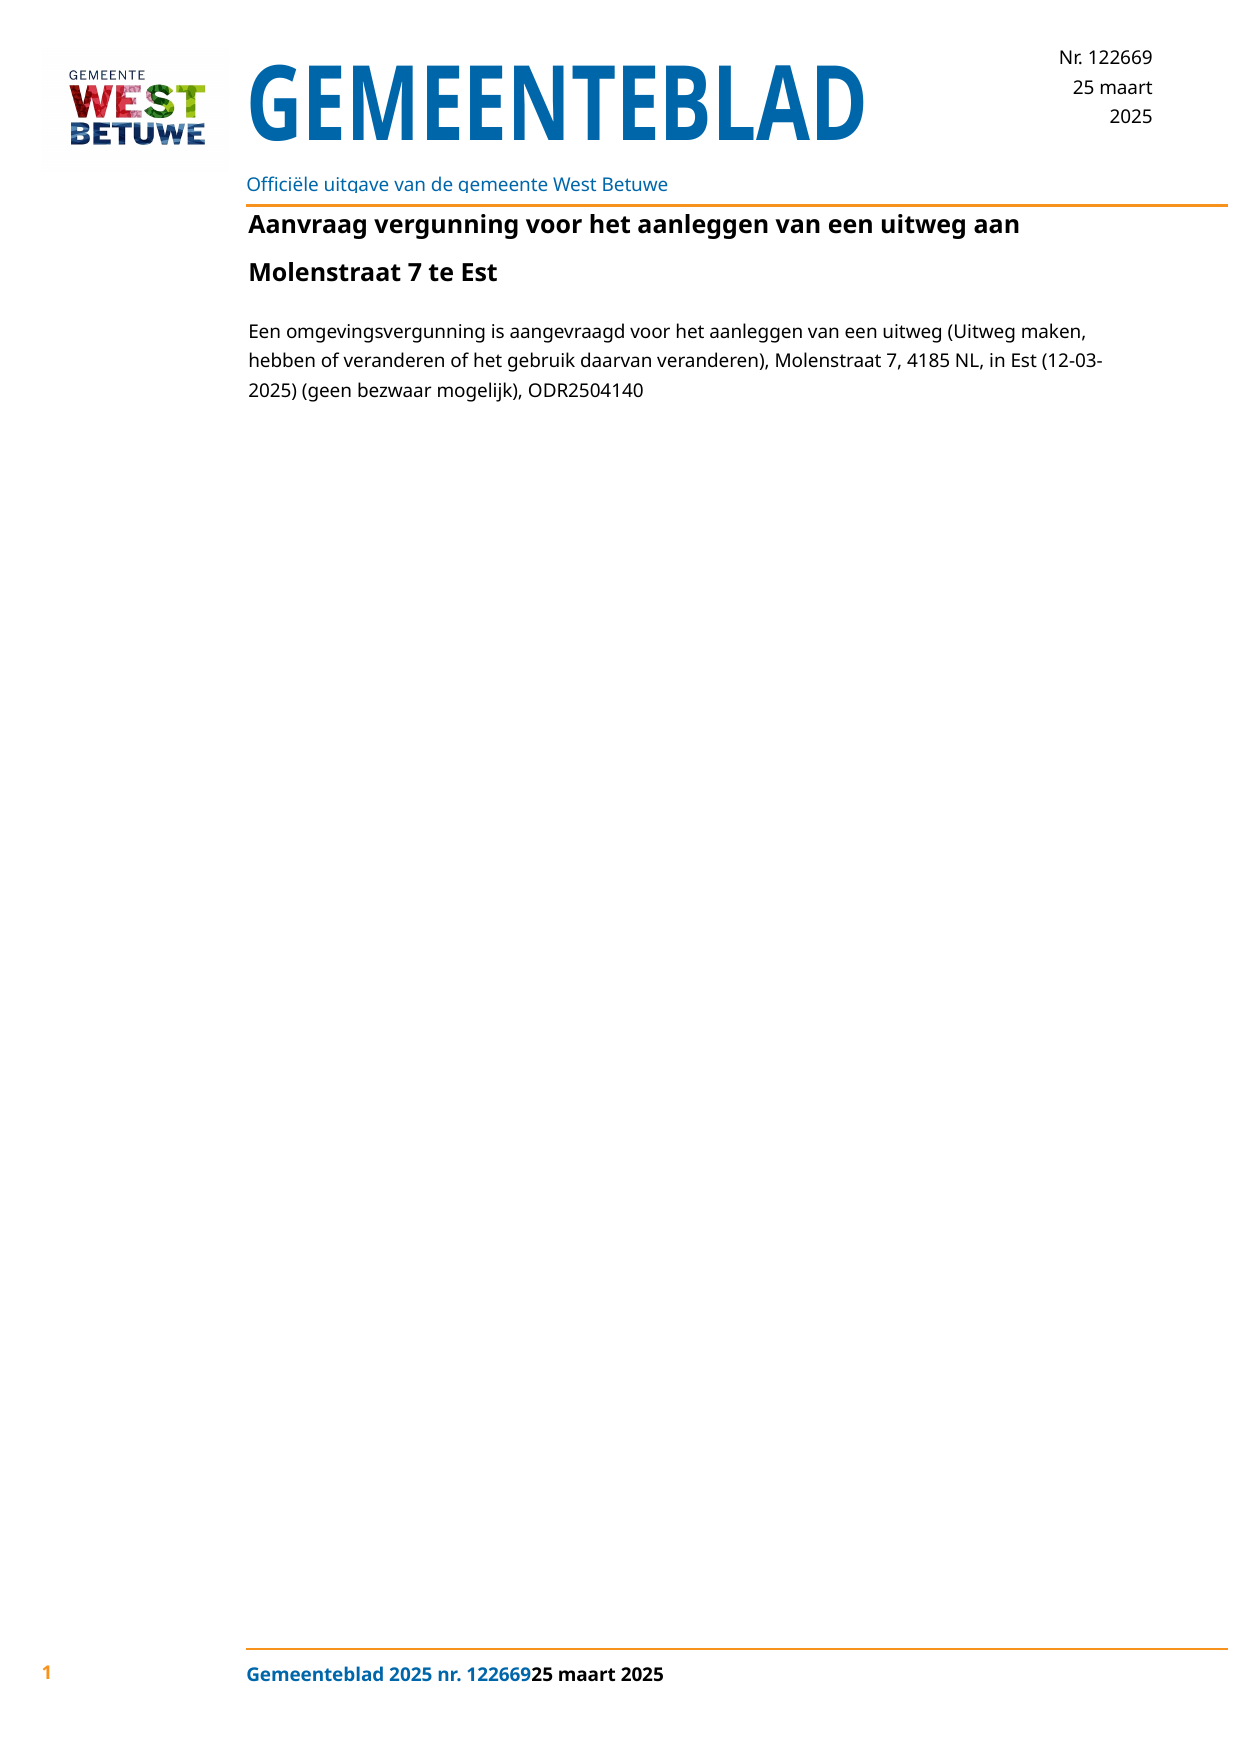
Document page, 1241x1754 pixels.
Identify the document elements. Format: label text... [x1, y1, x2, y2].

text Een omgevingsvergunning is aangevraagd voor het aanleggen van een uitweg (Uitweg maken, hebben of veranderen of het gebruik daarvan veranderen), Molenstraat 7, 4185 NL, in Est (12-03-2025) (geen bezwaar mogelijk), ODR2504140 [248, 318, 1152, 403]
text Aanvraag vergunning voor het aanleggen van een uitweg aan Molenstraat 7 te Est [248, 207, 1152, 288]
picture [41, 47, 231, 172]
